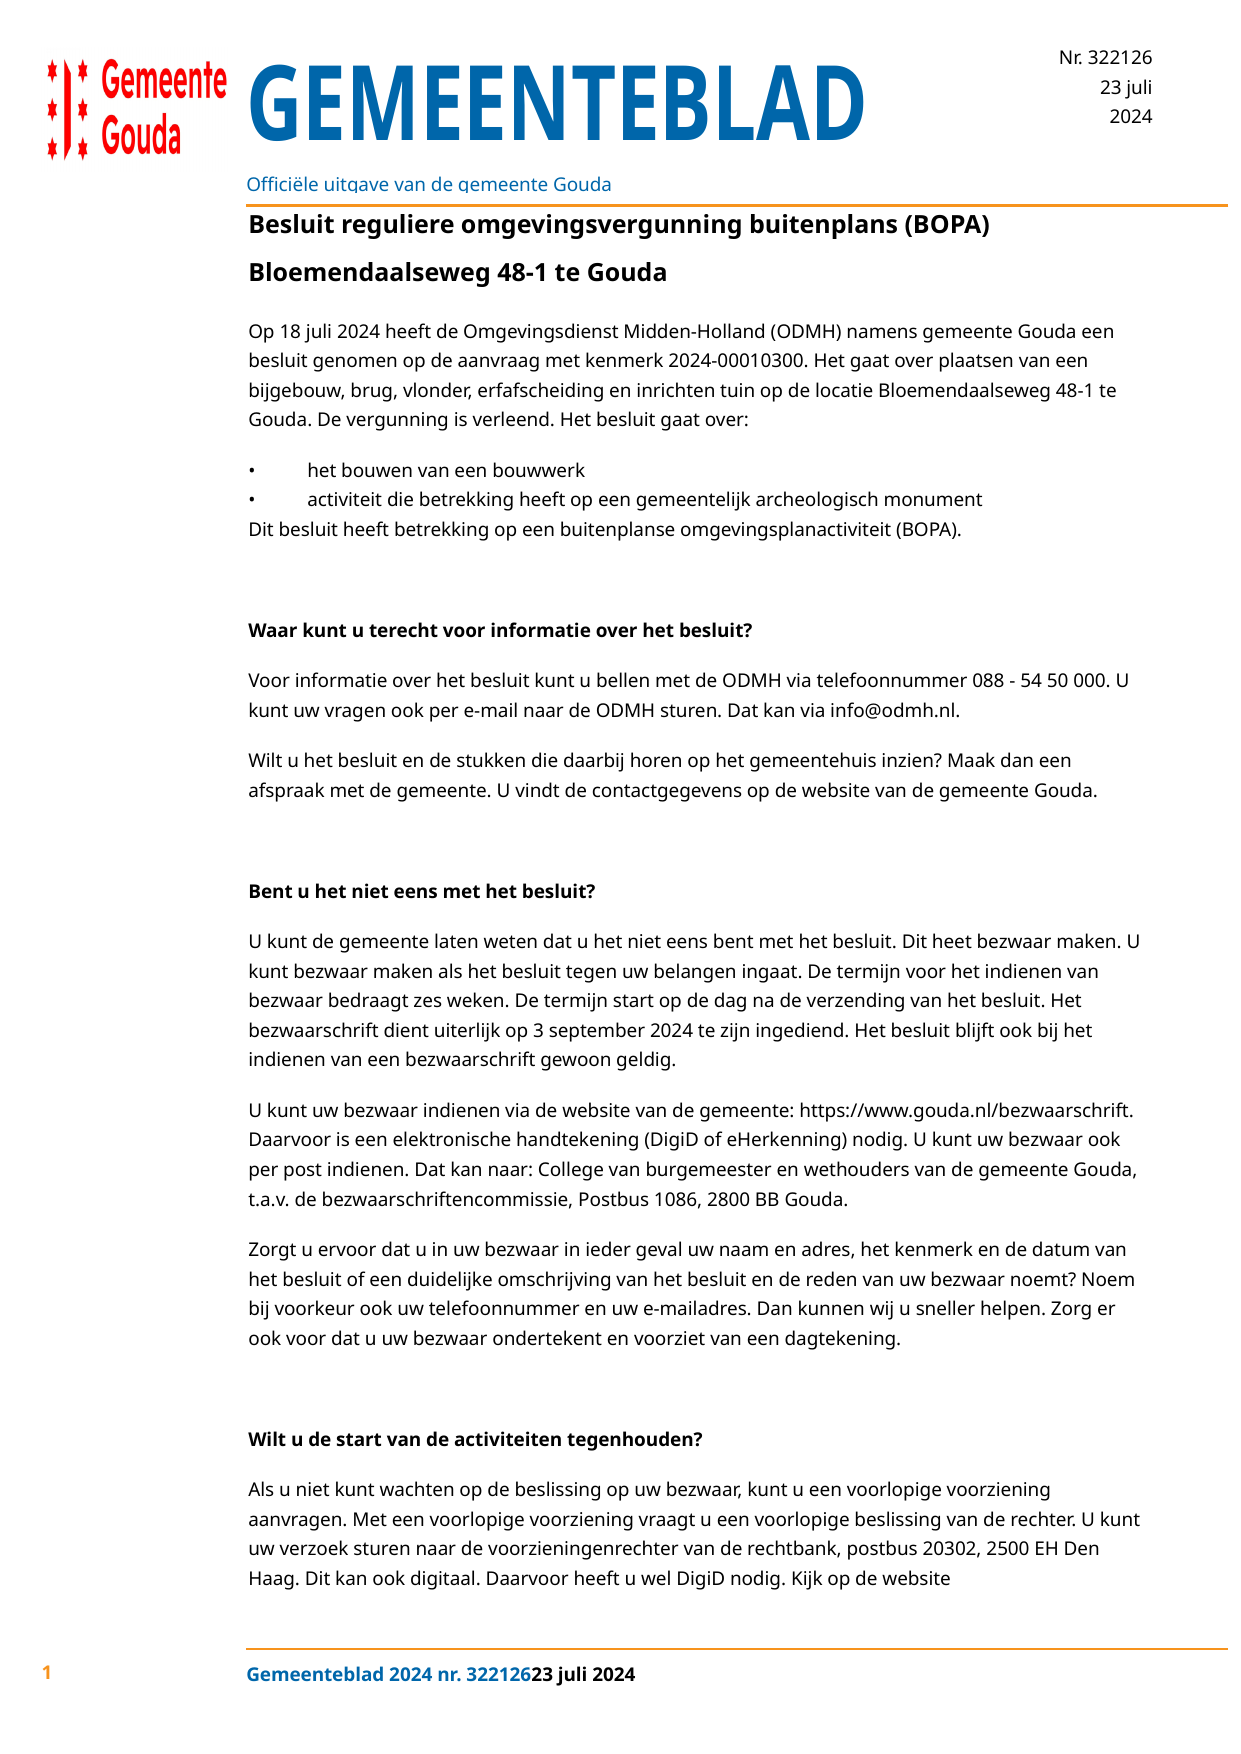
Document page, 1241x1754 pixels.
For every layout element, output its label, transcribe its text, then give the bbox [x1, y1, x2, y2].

text Op 18 juli 2024 heeft de Omgevingsdienst Midden-Holland (ODMH) namens gemeente Gouda een besluit genomen op de aanvraag met kenmerk 2024-00010300. Het gaat over plaatsen van een bijgebouw, brug, vlonder, erfafscheiding en inrichten tuin op de locatie Bloemendaalseweg 48-1 te Gouda. De vergunning is verleend. Het besluit gaat over: [248, 318, 1152, 432]
picture [41, 47, 231, 172]
text Zorgt u ervoor dat u in uw bezwaar in ieder geval uw naam en adres, het kenmerk en de datum van het besluit of een duidelijke omschrijving van het besluit en de reden van uw bezwaar noemt? Noem bij voorkeur ook uw telefoonnummer en uw e-mailadres. Dan kunnen wij u sneller helpen. Zorg er ook voor dat u uw bezwaar ondertekent en voorziet van een dagtekening. [248, 1236, 1152, 1351]
text Waar kunt u terecht voor informatie over het besluit? [248, 617, 1152, 643]
text U kunt uw bezwaar indienen via de website van de gemeente: https://www.gouda.nl/bezwaarschrift. Daarvoor is een elektronische handtekening (DigiD of eHerkenning) nodig. U kunt uw bezwaar ook per post indienen. Dat kan naar: College van burgemeester en wethouders van de gemeente Gouda, t.a.v. de bezwaarschriftencommissie, Postbus 1086, 2800 BB Gouda. [248, 1097, 1152, 1212]
text Wilt u het besluit en de stukken die daarbij horen op het gemeentehuis inzien? Maak dan een afspraak met de gemeente. U vindt de contactgegevens op de website van de gemeente Gouda. [248, 747, 1152, 803]
text Bent u het niet eens met het besluit? [248, 878, 1152, 904]
list het bouwen van een bouwwerk [248, 457, 1152, 483]
list activiteit die betrekking heeft op een gemeentelijk archeologisch monument [248, 487, 1152, 512]
text Als u niet kunt wachten op de beslissing op uw bezwaar, kunt u een voorlopige voorziening aanvragen. Met een voorlopige voorziening vraagt u een voorlopige beslissing van de rechter. U kunt uw verzoek sturen naar de voorzieningenrechter van de rechtbank, postbus 20302, 2500 EH Den Haag. Dit kan ook digitaal. Daarvoor heeft u wel DigiD nodig. Kijk op de website [248, 1476, 1152, 1591]
text Voor informatie over het besluit kunt u bellen met de ODMH via telefoonnummer 088 - 54 50 000. U kunt uw vragen ook per e-mail naar de ODMH sturen. Dat kan via info@odmh.nl. [248, 667, 1152, 723]
text Wilt u de start van de activiteiten tegenhouden? [248, 1426, 1152, 1452]
text U kunt de gemeente laten weten dat u het niet eens bent met het besluit. Dit heet bezwaar maken. U kunt bezwaar maken als het besluit tegen uw belangen ingaat. De termijn voor het indienen van bezwaar bedraagt zes weken. De termijn start op de dag na de verzending van het besluit. Het bezwaarschrift dient uiterlijk op 3 september 2024 te zijn ingediend. Het besluit blijft ook bij het indienen van een bezwaarschrift gewoon geldig. [248, 928, 1152, 1072]
text Dit besluit heeft betrekking op een buitenplanse omgevingsplanactiviteit (BOPA). [248, 516, 1152, 542]
text Besluit reguliere omgevingsvergunning buitenplans (BOPA) Bloemendaalseweg 48-1 te Gouda [248, 207, 1152, 288]
